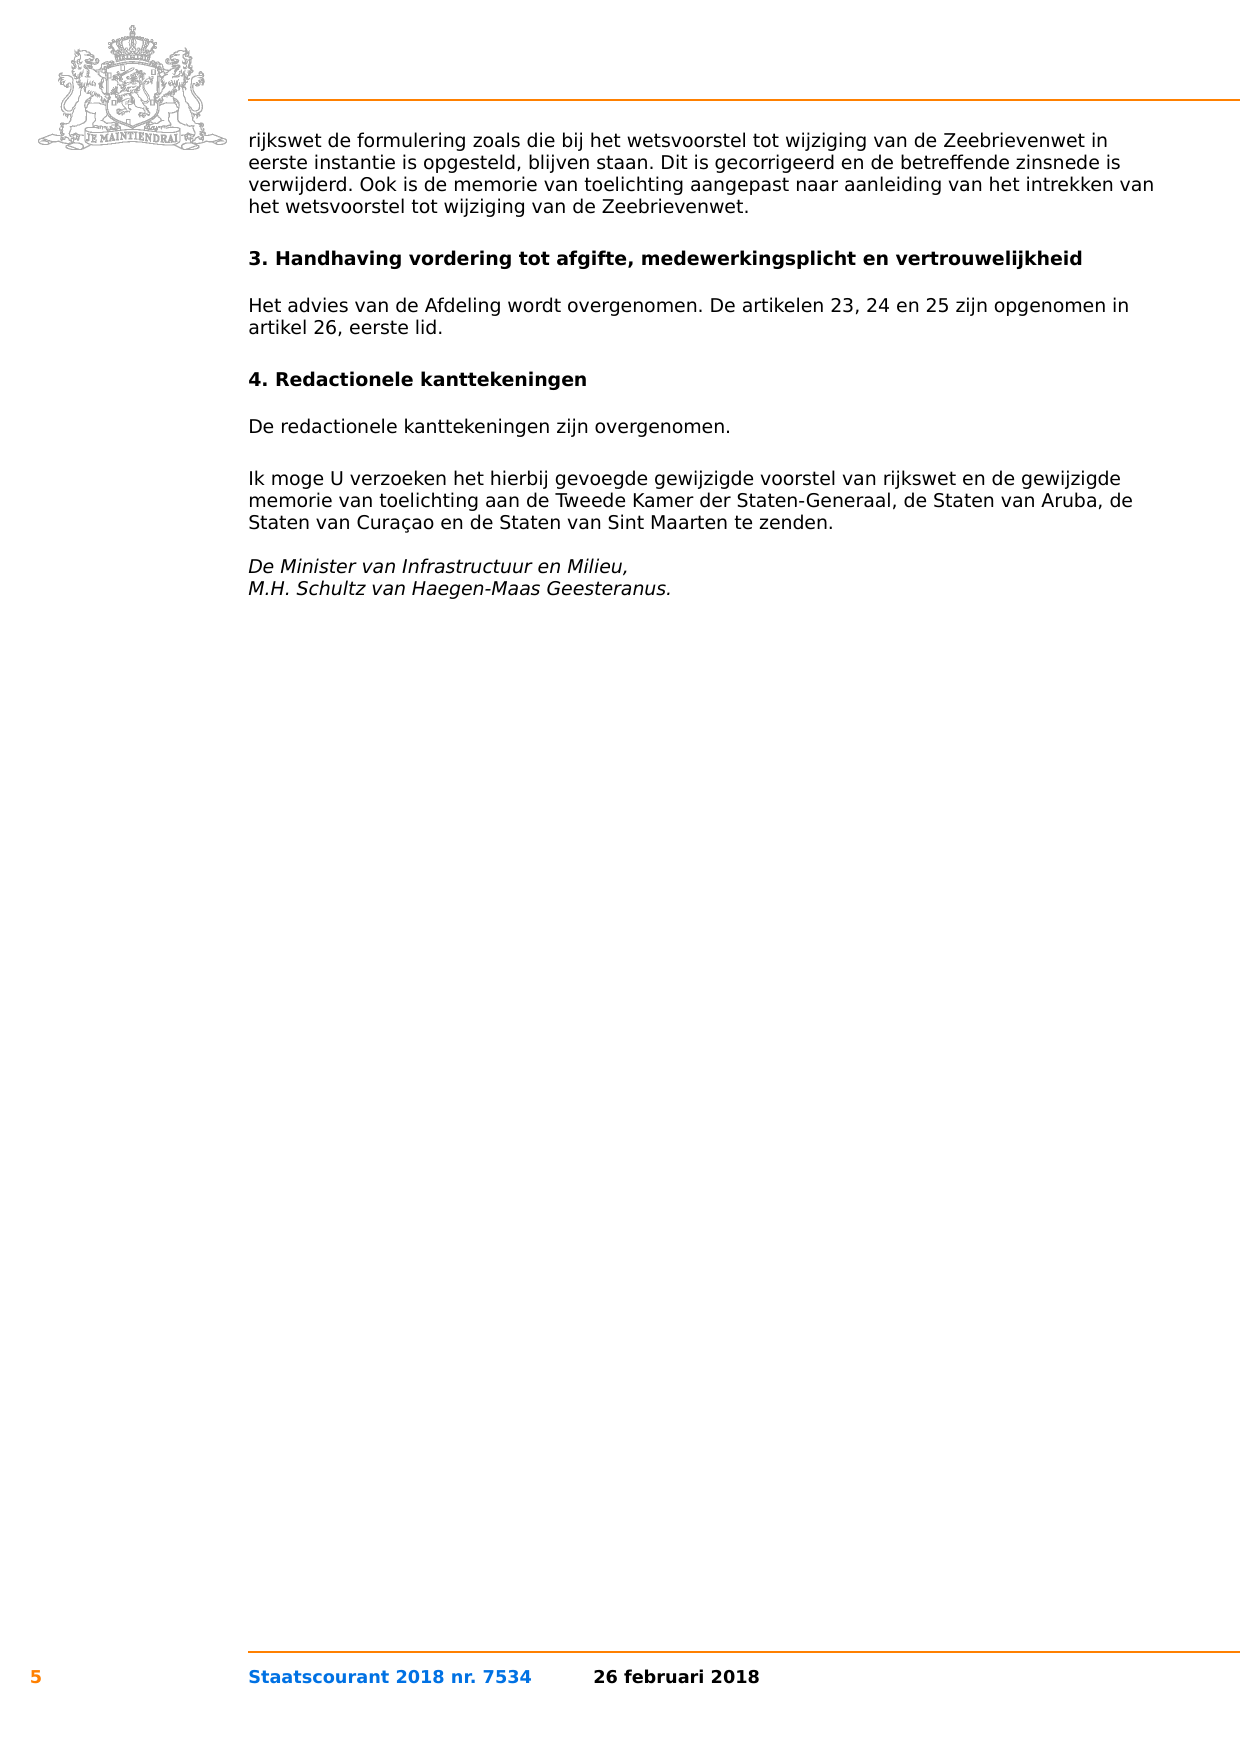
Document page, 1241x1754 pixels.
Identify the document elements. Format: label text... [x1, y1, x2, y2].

picture [38, 25, 227, 150]
text De Minister van Infrastructuur en Milieu, M.H. Schultz van Haegen-Maas Geesteranus. [248, 556, 1163, 599]
subtitle 4. Redactionele kanttekeningen [248, 369, 1163, 391]
text Ik moge U verzoeken het hierbij gevoegde gewijzigde voorstel van rijkswet en de gewijzigde memorie van toelichting aan de Tweede Kamer der Staten-Generaal, de Staten van Aruba, de Staten van Curaçao en de Staten van Sint Maarten te zenden. [248, 468, 1163, 534]
text De redactionele kanttekeningen zijn overgenomen. [248, 416, 1163, 438]
text Het advies van de Afdeling wordt overgenomen. De artikelen 23, 24 en 25 zijn opgenomen in artikel 26, eerste lid. [248, 295, 1163, 339]
subtitle 3. Handhaving vordering tot afgifte, medewerkingsplicht en vertrouwelijkheid [248, 248, 1163, 270]
text rijkswet de formulering zoals die bij het wetsvoorstel tot wijziging van de Zeebrievenwet in eerste instantie is opgesteld, blijven staan. Dit is gecorrigeerd en de betreffende zinsnede is verwijderd. Ook is de memorie van toelichting aangepast naar aanleiding van het intrekken van het wetsvoorstel tot wijziging van de Zeebrievenwet. [248, 130, 1163, 218]
